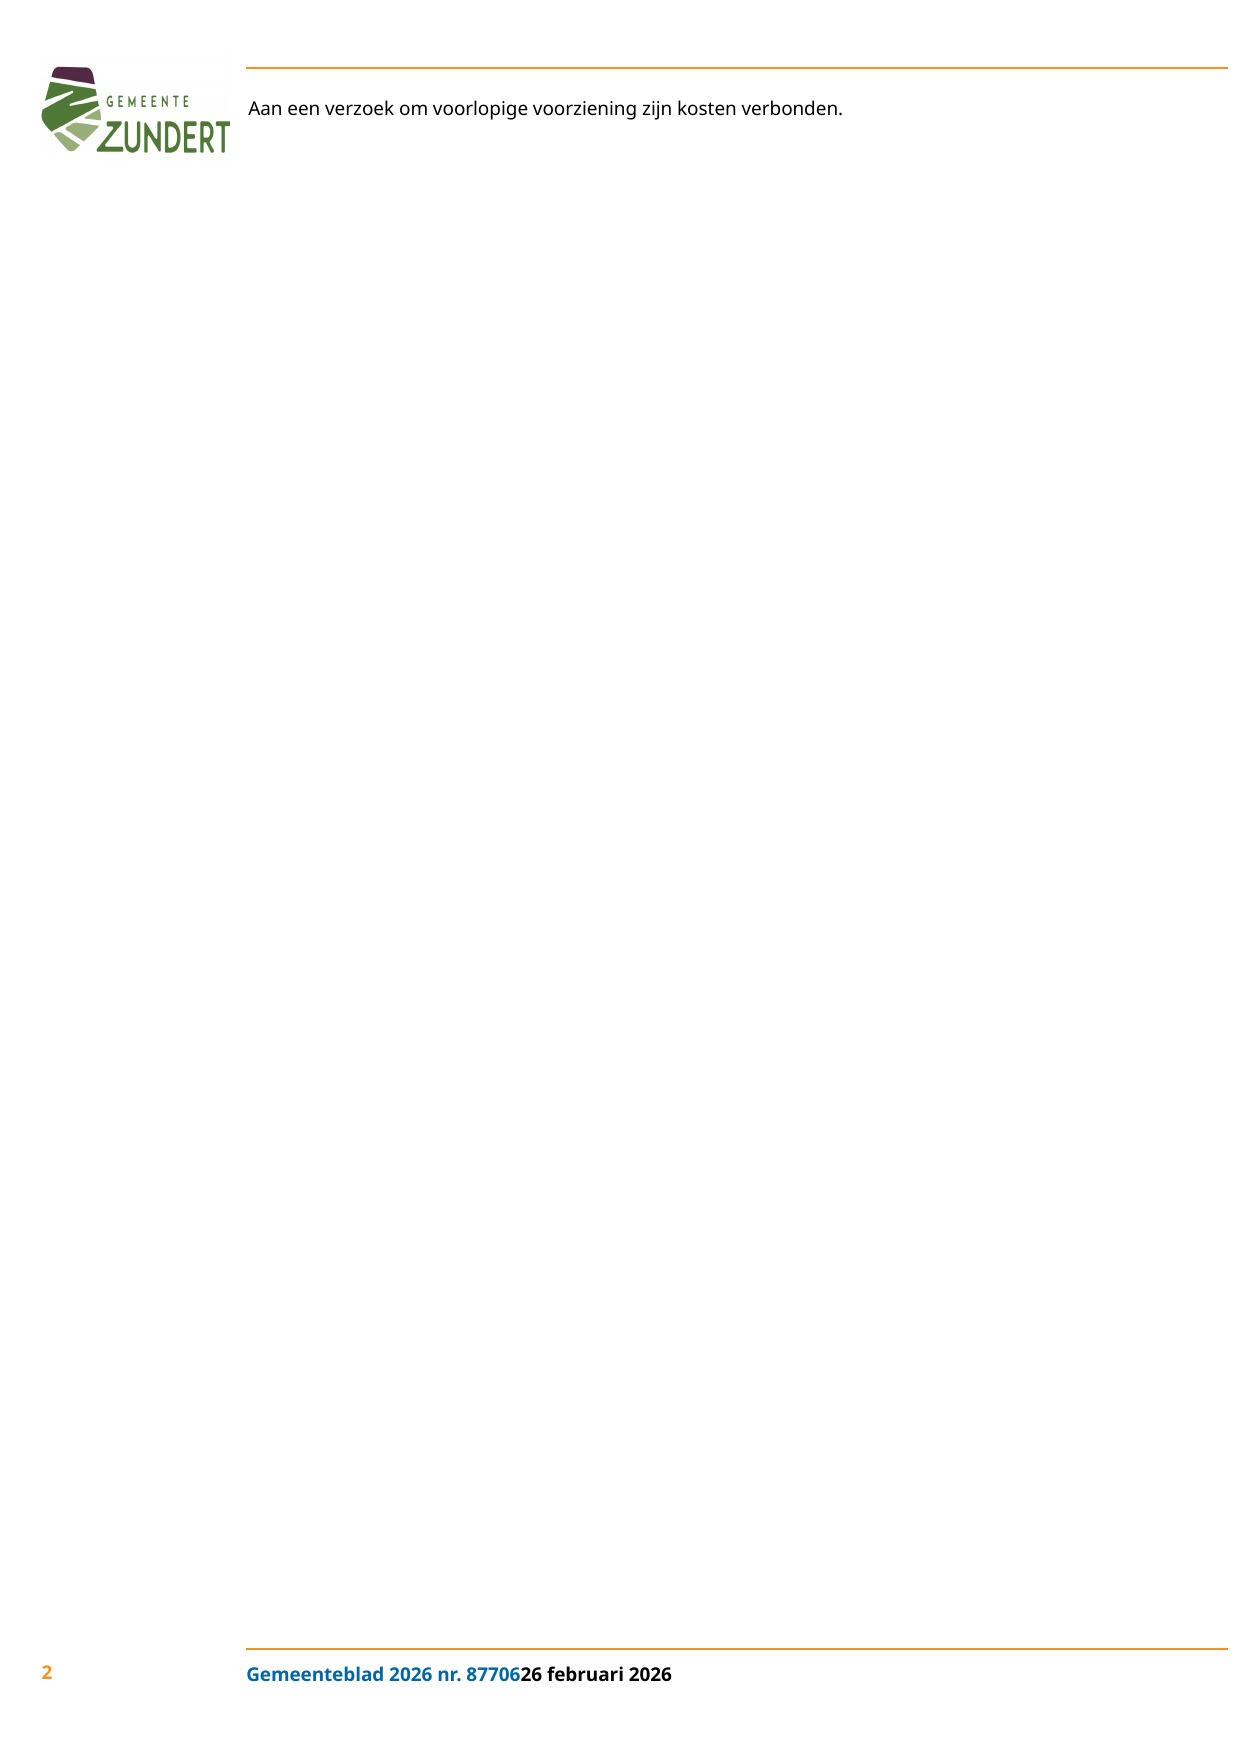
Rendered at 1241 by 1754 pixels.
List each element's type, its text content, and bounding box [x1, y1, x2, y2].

text Aan een verzoek om voorlopige voorziening zijn kosten verbonden. [248, 95, 1152, 121]
picture [41, 47, 231, 172]
